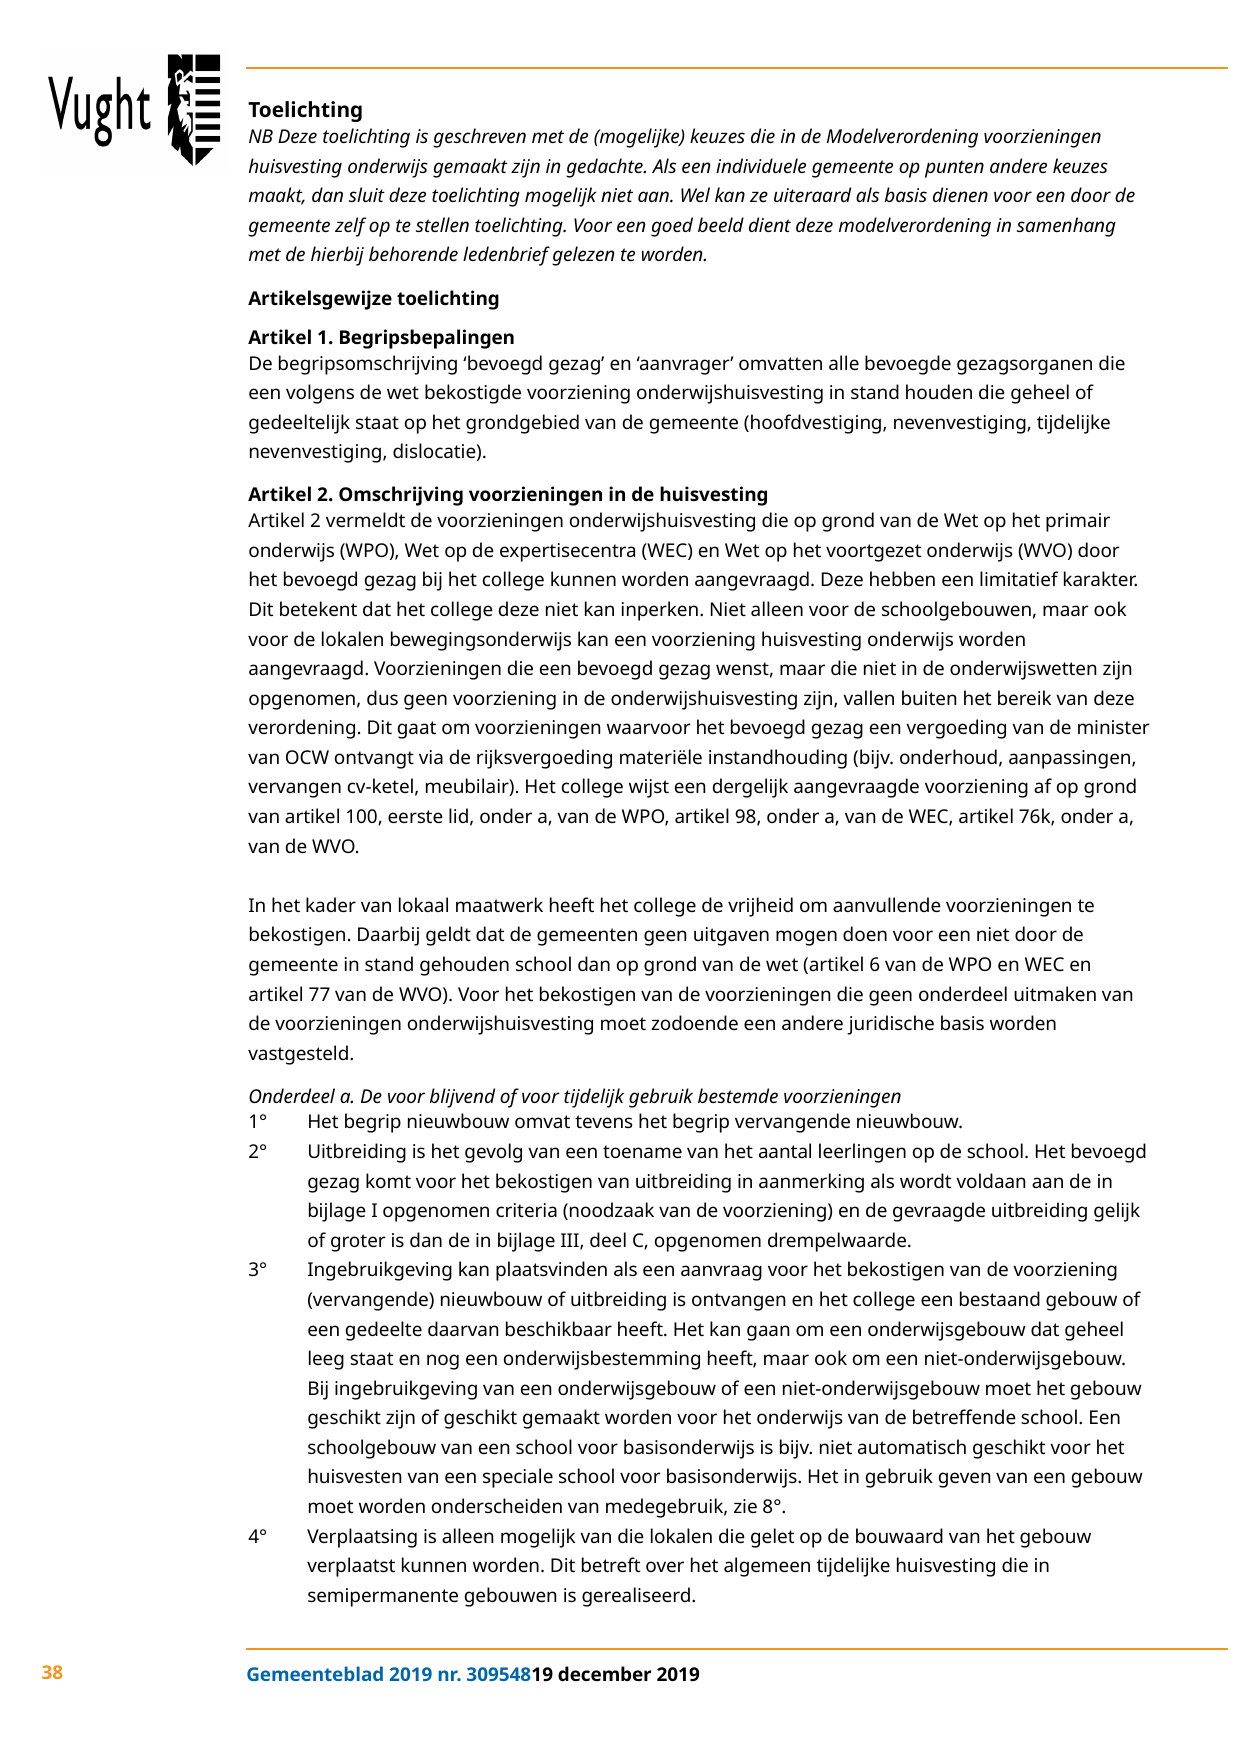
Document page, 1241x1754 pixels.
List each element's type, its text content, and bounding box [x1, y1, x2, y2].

text Artikel 1. Begripsbepalingen [248, 324, 1152, 350]
list Uitbreiding is het gevolg van een toename van het aantal leerlingen op de school. Het bevoegd gezag komt voor het bekostigen van uitbreiding in aanmerking als wordt voldaan aan de in bijlage I opgenomen criteria (noodzaak van de voorziening) en de gevraagde uitbreiding gelijk of groter is dan de in bijlage III, deel C, opgenomen drempelwaarde. [248, 1138, 1152, 1253]
text Toelichting [248, 95, 1152, 123]
list Het begrip nieuwbouw omvat tevens het begrip vervangende nieuwbouw. [248, 1109, 1152, 1134]
text De begripsomschrijving ‘bevoegd gezag’ en ‘aanvrager’ omvatten alle bevoegde gezagsorganen die een volgens de wet bekostigde voorziening onderwijshuisvesting in stand houden die geheel of gedeeltelijk staat op het grondgebied van de gemeente (hoofdvestiging, nevenvestiging, tijdelijke nevenvestiging, dislocatie). [248, 350, 1152, 464]
picture [41, 47, 231, 172]
list Verplaatsing is alleen mogelijk van die lokalen die gelet op de bouwaard van het gebouw verplaatst kunnen worden. Dit betreft over het algemeen tijdelijke huisvesting die in semipermanente gebouwen is gerealiseerd. [248, 1523, 1152, 1608]
text Onderdeel a. De voor blijvend of voor tijdelijk gebruik bestemde voorzieningen [248, 1083, 1152, 1109]
text In het kader van lokaal maatwerk heeft het college de vrijheid om aanvullende voorzieningen te bekostigen. Daarbij geldt dat de gemeenten geen uitgaven mogen doen voor een niet door de gemeente in stand gehouden school dan op grond van de wet (artikel 6 van de WPO en WEC en artikel 77 van de WVO). Voor het bekostigen van de voorzieningen die geen onderdeel uitmaken van de voorzieningen onderwijshuisvesting moet zodoende een andere juridische basis worden vastgesteld. [248, 892, 1152, 1066]
text NB Deze toelichting is geschreven met de (mogelijke) keuzes die in de Modelverordening voorzieningen huisvesting onderwijs gemaakt zijn in gedachte. Als een individuele gemeente op punten andere keuzes maakt, dan sluit deze toelichting mogelijk niet aan. Wel kan ze uiteraard als basis dienen voor een door de gemeente zelf op te stellen toelichting. Voor een goed beeld dient deze modelverordening in samenhang met de hierbij behorende ledenbrief gelezen te worden. [248, 123, 1152, 267]
text Artikel 2 vermeldt de voorzieningen onderwijshuisvesting die op grond van de Wet op het primair onderwijs (WPO), Wet op de expertisecentra (WEC) en Wet op het voortgezet onderwijs (WVO) door het bevoegd gezag bij het college kunnen worden aangevraagd. Deze hebben een limitatief karakter. Dit betekent dat het college deze niet kan inperken. Niet alleen voor de schoolgebouwen, maar ook voor de lokalen bewegingsonderwijs kan een voorziening huisvesting onderwijs worden aangevraagd. Voorzieningen die een bevoegd gezag wenst, maar die niet in de onderwijswetten zijn opgenomen, dus geen voorziening in de onderwijshuisvesting zijn, vallen buiten het bereik van deze verordening. Dit gaat om voorzieningen waarvoor het bevoegd gezag een vergoeding van de minister van OCW ontvangt via de rijksvergoeding materiële instandhouding (bijv. onderhoud, aanpassingen, vervangen cv-ketel, meubilair). Het college wijst een dergelijk aangevraagde voorziening af op grond van artikel 100, eerste lid, onder a, van de WPO, artikel 98, onder a, van de WEC, artikel 76k, onder a, van de WVO. [248, 507, 1152, 858]
list Ingebruikgeving kan plaatsvinden als een aanvraag voor het bekostigen van de voorziening (vervangende) nieuwbouw of uitbreiding is ontvangen en het college een bestaand gebouw of een gedeelte daarvan beschikbaar heeft. Het kan gaan om een onderwijsgebouw dat geheel leeg staat en nog een onderwijsbestemming heeft, maar ook om een niet-onderwijsgebouw. Bij ingebruikgeving van een onderwijsgebouw of een niet-onderwijsgebouw moet het gebouw geschikt zijn of geschikt gemaakt worden voor het onderwijs van de betreffende school. Een schoolgebouw van een school voor basisonderwijs is bijv. niet automatisch geschikt voor het huisvesten van een speciale school voor basisonderwijs. Het in gebruik geven van een gebouw moet worden onderscheiden van medegebruik, zie 8°. [248, 1257, 1152, 1519]
text Artikel 2. Omschrijving voorzieningen in de huisvesting [248, 482, 1152, 507]
text Artikelsgewijze toelichting [248, 285, 1152, 311]
